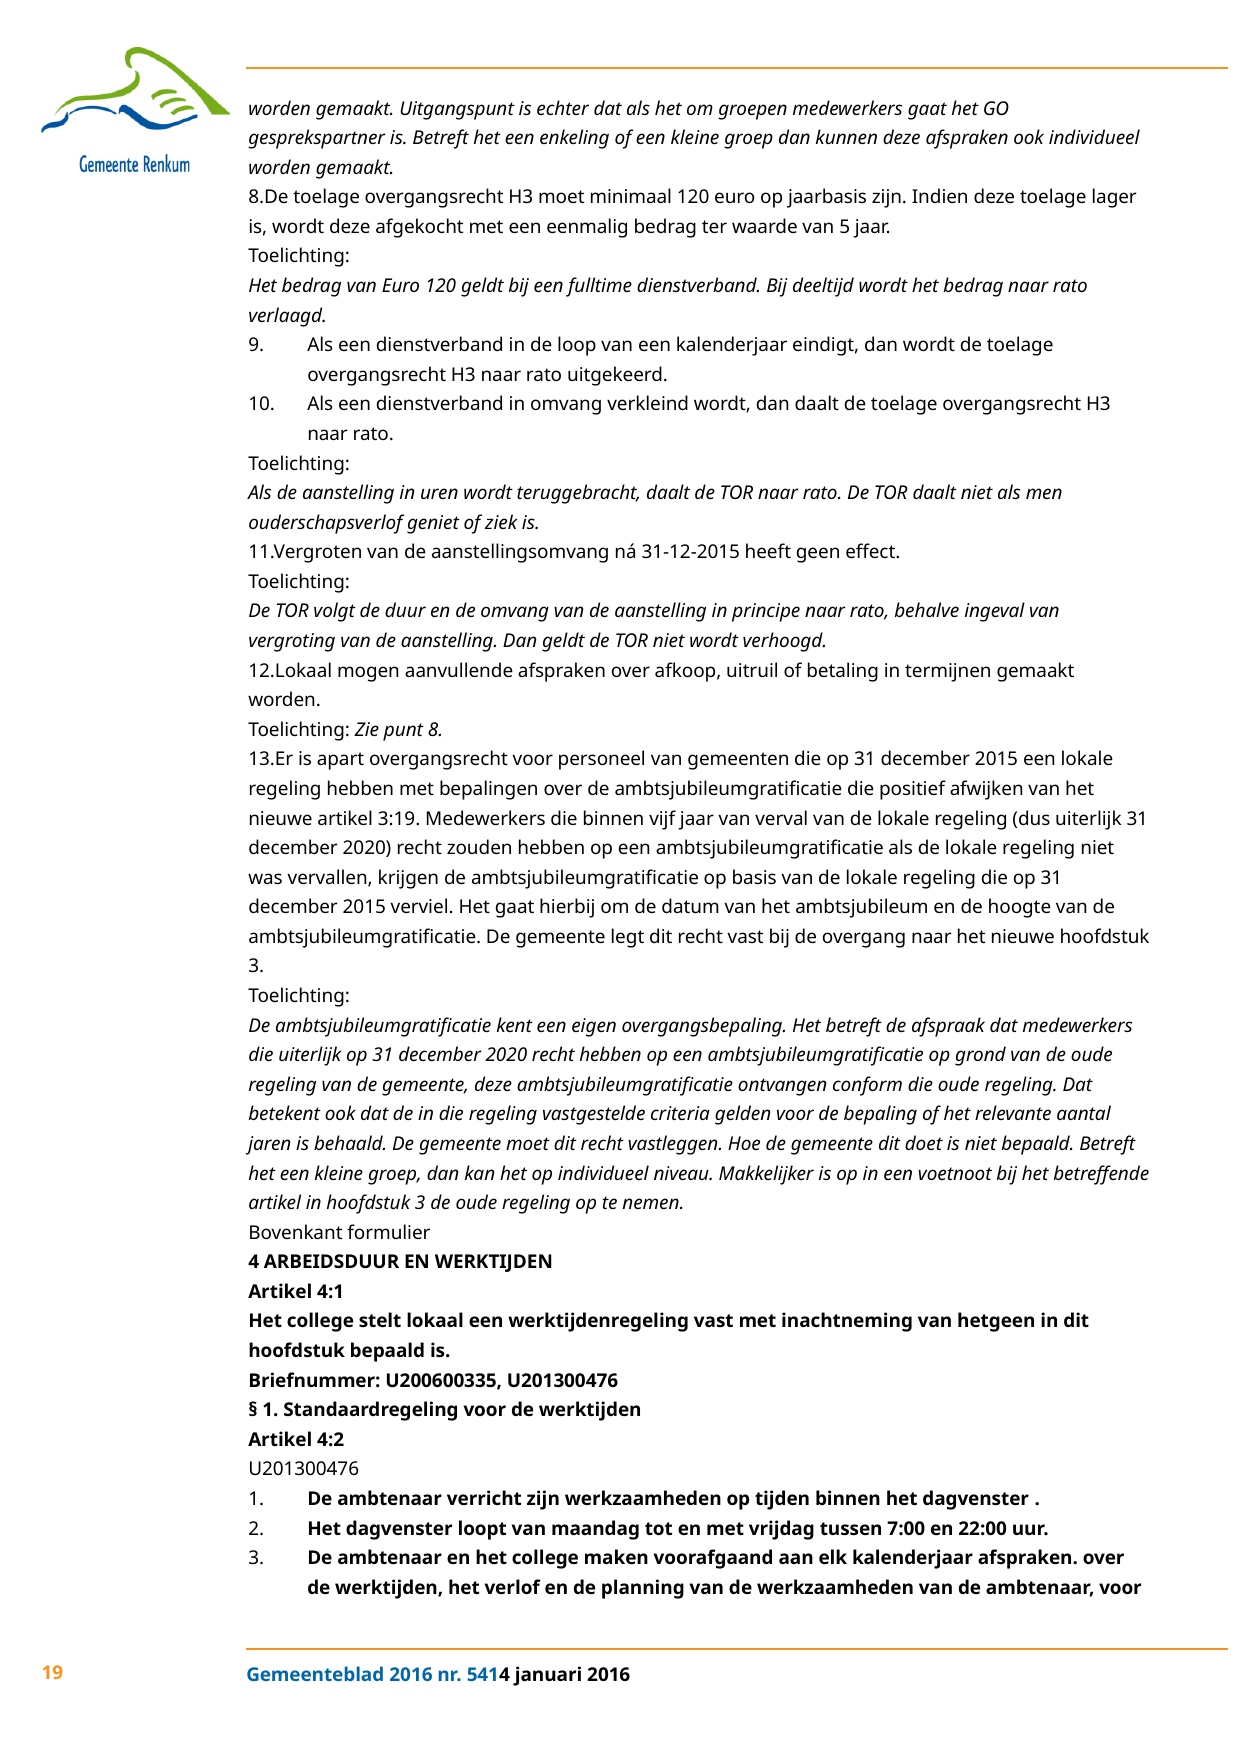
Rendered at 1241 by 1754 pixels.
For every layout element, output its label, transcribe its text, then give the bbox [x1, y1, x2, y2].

list Als een dienstverband in omvang verkleind wordt, dan daalt de toelage overgangsrecht H3 naar rato. [248, 391, 1152, 446]
text 13.Er is apart overgangsrecht voor personeel van gemeenten die op 31 december 2015 een lokale regeling hebben met bepalingen over de ambtsjubileumgratificatie die positief afwijken van het nieuwe artikel 3:19. Medewerkers die binnen vijf jaar van verval van de lokale regeling (dus uiterlijk 31 december 2020) recht zouden hebben op een ambtsjubileumgratificatie als de lokale regeling niet was vervallen, krijgen de ambtsjubileumgratificatie op basis van de lokale regeling die op 31 december 2015 verviel. Het gaat hierbij om de datum van het ambtsjubileum en de hoogte van de ambtsjubileumgratificatie. De gemeente legt dit recht vast bij de overgang naar het nieuwe hoofdstuk 3. [248, 746, 1152, 978]
text Het bedrag van Euro 120 geldt bij een fulltime dienstverband. Bij deeltijd wordt het bedrag naar rato verlaagd. [248, 272, 1152, 328]
list Als een dienstverband in de loop van een kalenderjaar eindigt, dan wordt de toelage overgangsrecht H3 naar rato uitgekeerd. [248, 331, 1152, 387]
text Toelichting: [248, 450, 1152, 476]
text 12.Lokaal mogen aanvullende afspraken over afkoop, uitruil of betaling in termijnen gemaakt worden. [248, 657, 1152, 712]
text De ambtsjubileumgratificatie kent een eigen overgangsbepaling. Het betreft de afspraak dat medewerkers die uiterlijk op 31 december 2020 recht hebben op een ambtsjubileumgratificatie op grond van de oude regeling van de gemeente, deze ambtsjubileumgratificatie ontvangen conform die oude regeling. Dat betekent ook dat de in die regeling vastgestelde criteria gelden voor de bepaling of het relevante aantal jaren is behaald. De gemeente moet dit recht vastleggen. Hoe de gemeente dit doet is niet bepaald. Betreft het een kleine groep, dan kan het op individueel niveau. Makkelijker is op in een voetnoot bij het betreffende artikel in hoofdstuk 3 de oude regeling op te nemen. [248, 1012, 1152, 1215]
text Toelichting: [248, 243, 1152, 268]
text Toelichting: [248, 568, 1152, 594]
text Briefnummer: U200600335, U201300476 [248, 1367, 1152, 1393]
list De ambtenaar verricht zijn werkzaamheden op tijden binnen het dagvenster . [248, 1485, 1152, 1511]
list De ambtenaar en het college maken voorafgaand aan elk kalenderjaar afspraken. over de werktijden, het verlof en de planning van de werkzaamheden van de ambtenaar, voor [248, 1544, 1152, 1600]
text 4 ARBEIDSDUUR EN WERKTIJDEN [248, 1248, 1152, 1274]
text 8.De toelage overgangsrecht H3 moet minimaal 120 euro op jaarbasis zijn. Indien deze toelage lager is, wordt deze afgekocht met een eenmalig bedrag ter waarde van 5 jaar. [248, 183, 1152, 239]
text § 1. Standaardregeling voor de werktijden [248, 1396, 1152, 1422]
text U201300476 [248, 1456, 1152, 1481]
text Artikel 4:1 [248, 1278, 1152, 1304]
text worden gemaakt. Uitgangspunt is echter dat als het om groepen medewerkers gaat het GO gesprekspartner is. Betreft het een enkeling of een kleine groep dan kunnen deze afspraken ook individueel worden gemaakt. [248, 95, 1152, 180]
list Het dagvenster loopt van maandag tot en met vrijdag tussen 7:00 en 22:00 uur. [248, 1515, 1152, 1541]
text De TOR volgt de duur en de omvang van de aanstelling in principe naar rato, behalve ingeval van vergroting van de aanstelling. Dan geldt de TOR niet wordt verhoogd. [248, 598, 1152, 653]
picture [41, 47, 231, 172]
text Bovenkant formulier [248, 1219, 1152, 1245]
text 11.Vergroten van de aanstellingsomvang ná 31-12-2015 heeft geen effect. [248, 538, 1152, 564]
text Artikel 4:2 [248, 1426, 1152, 1452]
text Toelichting: [248, 982, 1152, 1008]
text Als de aanstelling in uren wordt teruggebracht, daalt de TOR naar rato. De TOR daalt niet als men ouderschapsverlof geniet of ziek is. [248, 479, 1152, 535]
text Toelichting: Zie punt 8. [248, 716, 1152, 742]
text Het college stelt lokaal een werktijdenregeling vast met inachtneming van hetgeen in dit hoofdstuk bepaald is. [248, 1308, 1152, 1363]
